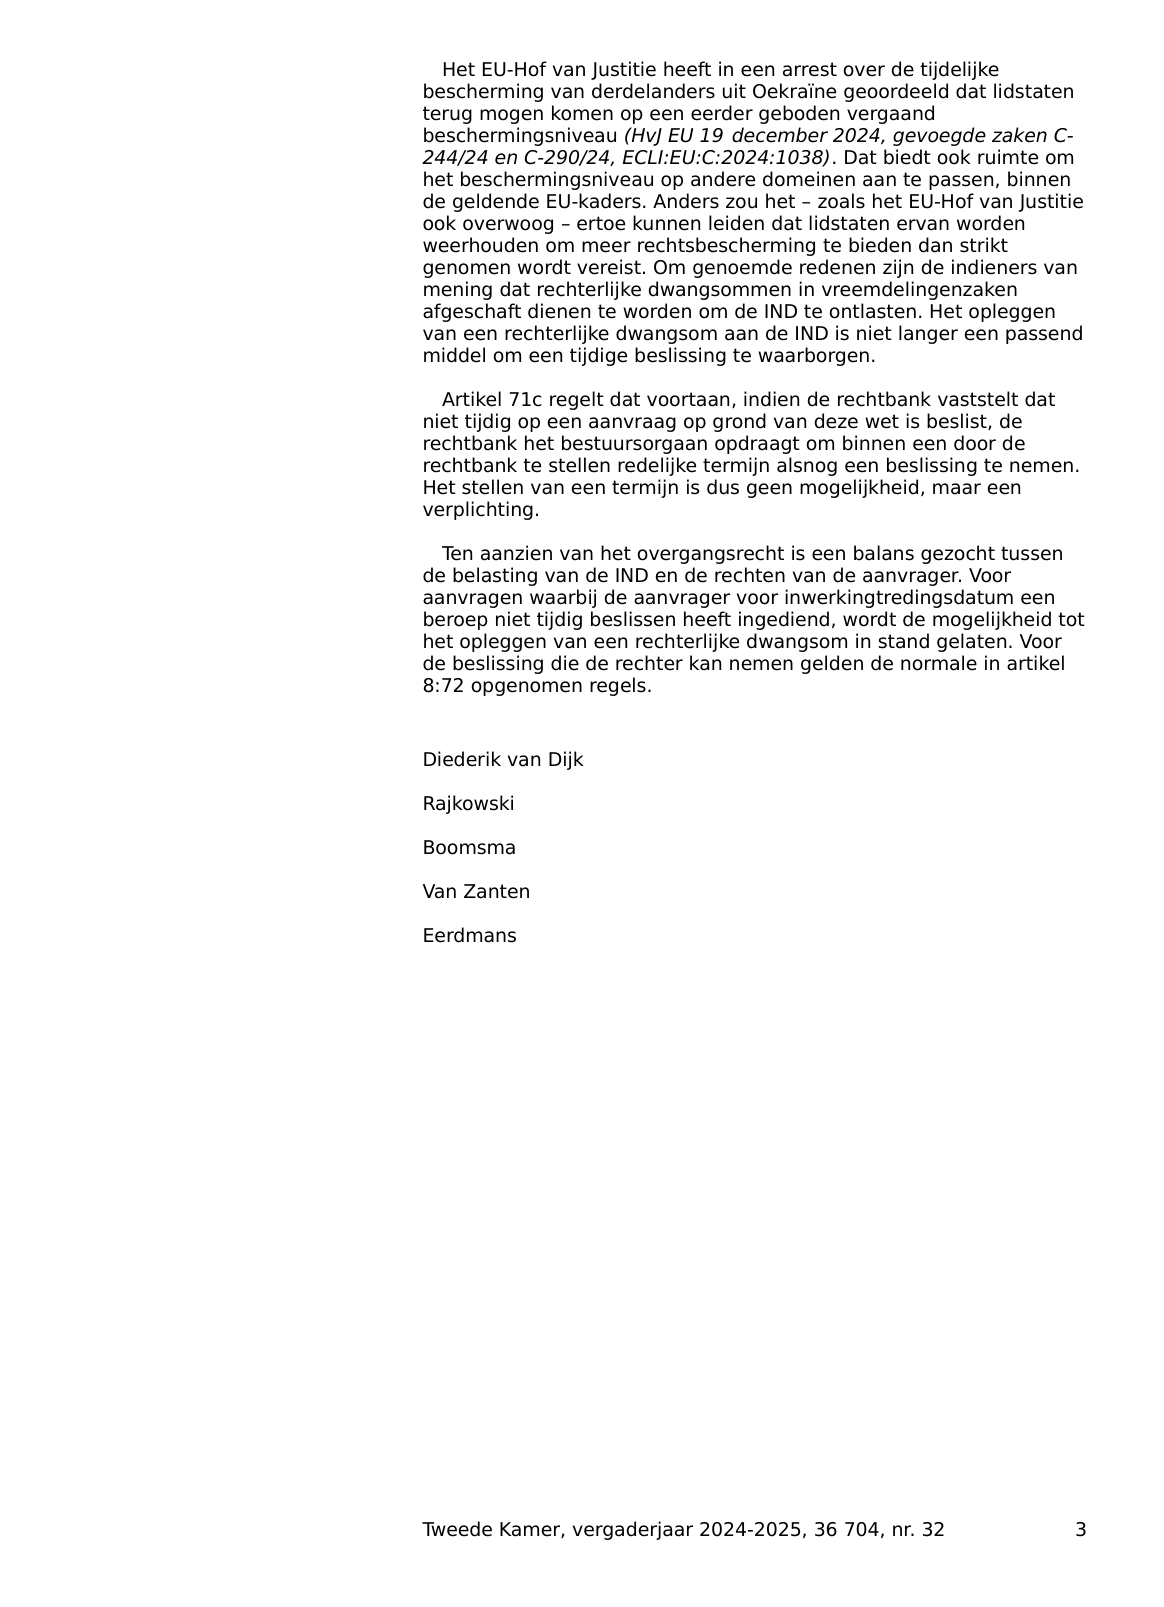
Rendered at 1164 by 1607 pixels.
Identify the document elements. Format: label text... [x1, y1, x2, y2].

text Ten aanzien van het overgangsrecht is een balans gezocht tussen de belasting van de IND en de rechten van de aanvrager. Voor aanvragen waarbij de aanvrager voor inwerkingtredingsdatum een beroep niet tijdig beslissen heeft ingediend, wordt de mogelijkheid tot het opleggen van een rechterlijke dwangsom in stand gelaten. Voor de beslissing die de rechter kan nemen gelden de normale in artikel 8:72 opgenomen regels. [422, 543, 1087, 697]
text Artikel 71c regelt dat voortaan, indien de rechtbank vaststelt dat niet tijdig op een aanvraag op grond van deze wet is beslist, de rechtbank het bestuursorgaan opdraagt om binnen een door de rechtbank te stellen redelijke termijn alsnog een beslissing te nemen. Het stellen van een termijn is dus geen mogelijkheid, maar een verplichting. [422, 389, 1087, 521]
text Het EU-Hof van Justitie heeft in een arrest over de tijdelijke bescherming van derdelanders uit Oekraïne geoordeeld dat lidstaten terug mogen komen op een eerder geboden vergaand beschermingsniveau (HvJ EU 19 december 2024, gevoegde zaken C-244/24 en C-290/24, ECLI:EU:C:2024:1038). Dat biedt ook ruimte om het beschermingsniveau op andere domeinen aan te passen, binnen de geldende EU-kaders. Anders zou het – zoals het EU-Hof van Justitie ook overwoog – ertoe kunnen leiden dat lidstaten ervan worden weerhouden om meer rechtsbescherming te bieden dan strikt genomen wordt vereist. Om genoemde redenen zijn de indieners van mening dat rechterlijke dwangsommen in vreemdelingenzaken afgeschaft dienen te worden om de IND te ontlasten. Het opleggen van een rechterlijke dwangsom aan de IND is niet langer een passend middel om een tijdige beslissing te waarborgen. [422, 59, 1087, 367]
text Diederik van Dijk Rajkowski Boomsma Van Zanten Eerdmans [422, 727, 1087, 947]
